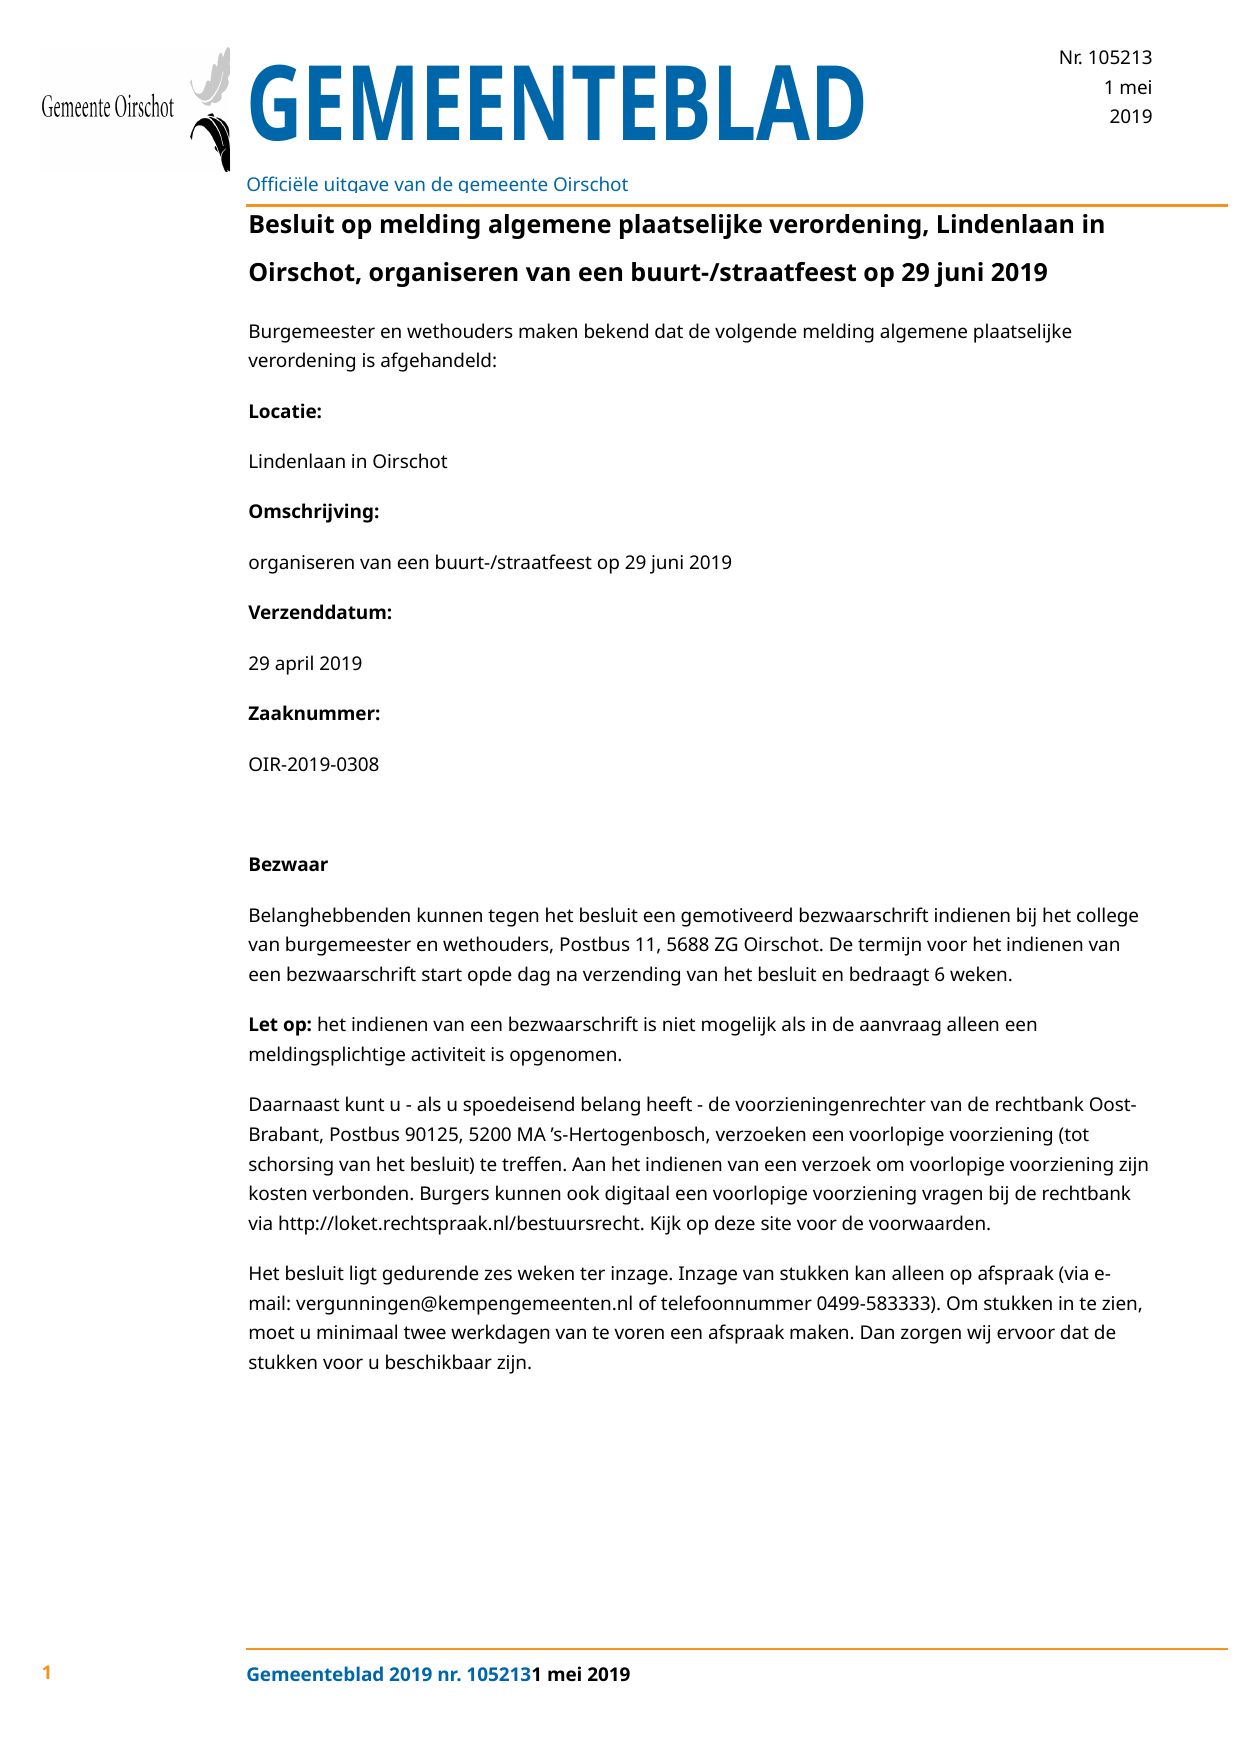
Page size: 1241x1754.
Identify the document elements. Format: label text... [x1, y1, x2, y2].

text Locatie: [248, 398, 1152, 424]
text Zaaknummer: [248, 700, 1152, 726]
picture [41, 47, 231, 172]
text Belanghebbenden kunnen tegen het besluit een gemotiveerd bezwaarschrift indienen bij het college van burgemeester en wethouders, Postbus 11, 5688 ZG Oirschot. De termijn voor het indienen van een bezwaarschrift start opde dag na verzending van het besluit en bedraagt 6 weken. [248, 902, 1152, 987]
text 29 april 2019 [248, 650, 1152, 676]
text OIR-2019-0308 [248, 751, 1152, 777]
text Besluit op melding algemene plaatselijke verordening, Lindenlaan in Oirschot, organiseren van een buurt-/straatfeest op 29 juni 2019 [248, 207, 1152, 288]
text Bezwaar [248, 852, 1152, 877]
text Burgemeester en wethouders maken bekend dat de volgende melding algemene plaatselijke verordening is afgehandeld: [248, 318, 1152, 373]
text Let op: het indienen van een bezwaarschrift is niet mogelijk als in de aanvraag alleen een meldingsplichtige activiteit is opgenomen. [248, 1012, 1152, 1067]
text Daarnaast kunt u - als u spoedeisend belang heeft - de voorzieningenrechter van de rechtbank Oost-Brabant, Postbus 90125, 5200 MA ’s-Hertogenbosch, verzoeken een voorlopige voorziening (tot schorsing van het besluit) te treffen. Aan het indienen van een verzoek om voorlopige voorziening zijn kosten verbonden. Burgers kunnen ook digitaal een voorlopige voorziening vragen bij de rechtbank via http://loket.rechtspraak.nl/bestuursrecht. Kijk op deze site voor de voorwaarden. [248, 1092, 1152, 1236]
text Het besluit ligt gedurende zes weken ter inzage. Inzage van stukken kan alleen op afspraak (via e-mail: vergunningen@kempengemeenten.nl of telefoonnummer 0499-583333). Om stukken in te zien, moet u minimaal twee werkdagen van te voren een afspraak maken. Dan zorgen wij ervoor dat de stukken voor u beschikbaar zijn. [248, 1260, 1152, 1375]
text Verzenddatum: [248, 599, 1152, 625]
text organiseren van een buurt-/straatfeest op 29 juni 2019 [248, 549, 1152, 575]
text Lindenlaan in Oirschot [248, 448, 1152, 474]
text Omschrijving: [248, 499, 1152, 524]
